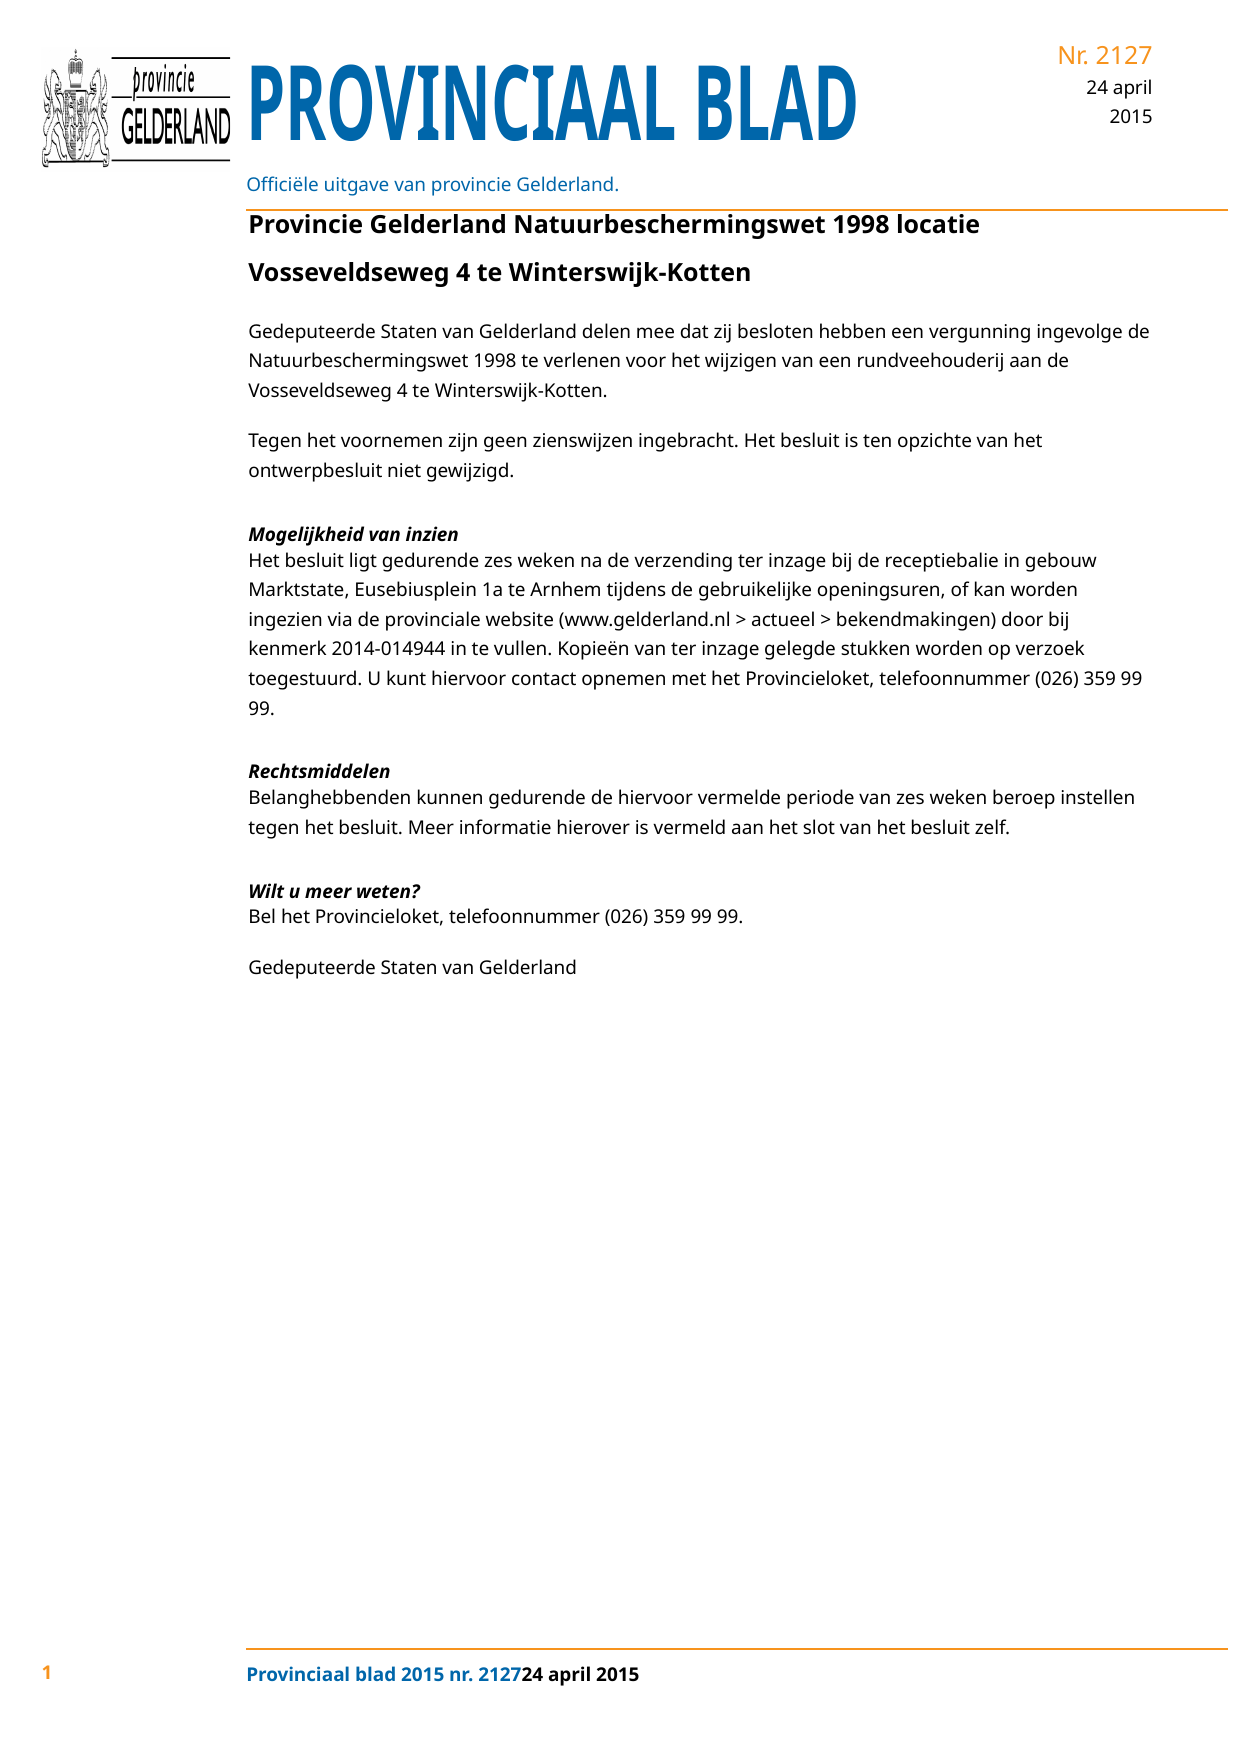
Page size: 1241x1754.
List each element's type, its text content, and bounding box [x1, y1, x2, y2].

text Tegen het voornemen zijn geen zienswijzen ingebracht. Het besluit is ten opzichte van het ontwerpbesluit niet gewijzigd. [248, 427, 1152, 483]
text Mogelijkheid van inzien [248, 521, 1152, 547]
picture [41, 47, 231, 172]
text Rechtsmiddelen [248, 759, 1152, 784]
text Provincie Gelderland Natuurbeschermingswet 1998 locatie Vosseveldseweg 4 te Winterswijk-Kotten [248, 211, 1152, 288]
text Het besluit ligt gedurende zes weken na de verzending ter inzage bij de receptiebalie in gebouw Marktstate, Eusebiusplein 1a te Arnhem tijdens de gebruikelijke openingsuren, of kan worden ingezien via de provinciale website (www.gelderland.nl > actueel > bekendmakingen) door bij kenmerk 2014-014944 in te vullen. Kopieën van ter inzage gelegde stukken worden op verzoek toegestuurd. U kunt hiervoor contact opnemen met het Provincieloket, telefoonnummer (026) 359 99 99. [248, 547, 1152, 720]
text Bel het Provincieloket, telefoonnummer (026) 359 99 99. [248, 904, 1152, 929]
text Belanghebbenden kunnen gedurende de hiervoor vermelde periode van zes weken beroep instellen tegen het besluit. Meer informatie hierover is vermeld aan het slot van het besluit zelf. [248, 784, 1152, 840]
text Gedeputeerde Staten van Gelderland [248, 954, 1152, 980]
text Gedeputeerde Staten van Gelderland delen mee dat zij besloten hebben een vergunning ingevolge de Natuurbeschermingswet 1998 te verlenen voor het wijzigen van een rundveehouderij aan de Vosseveldseweg 4 te Winterswijk-Kotten. [248, 318, 1152, 403]
text Wilt u meer weten? [248, 878, 1152, 904]
